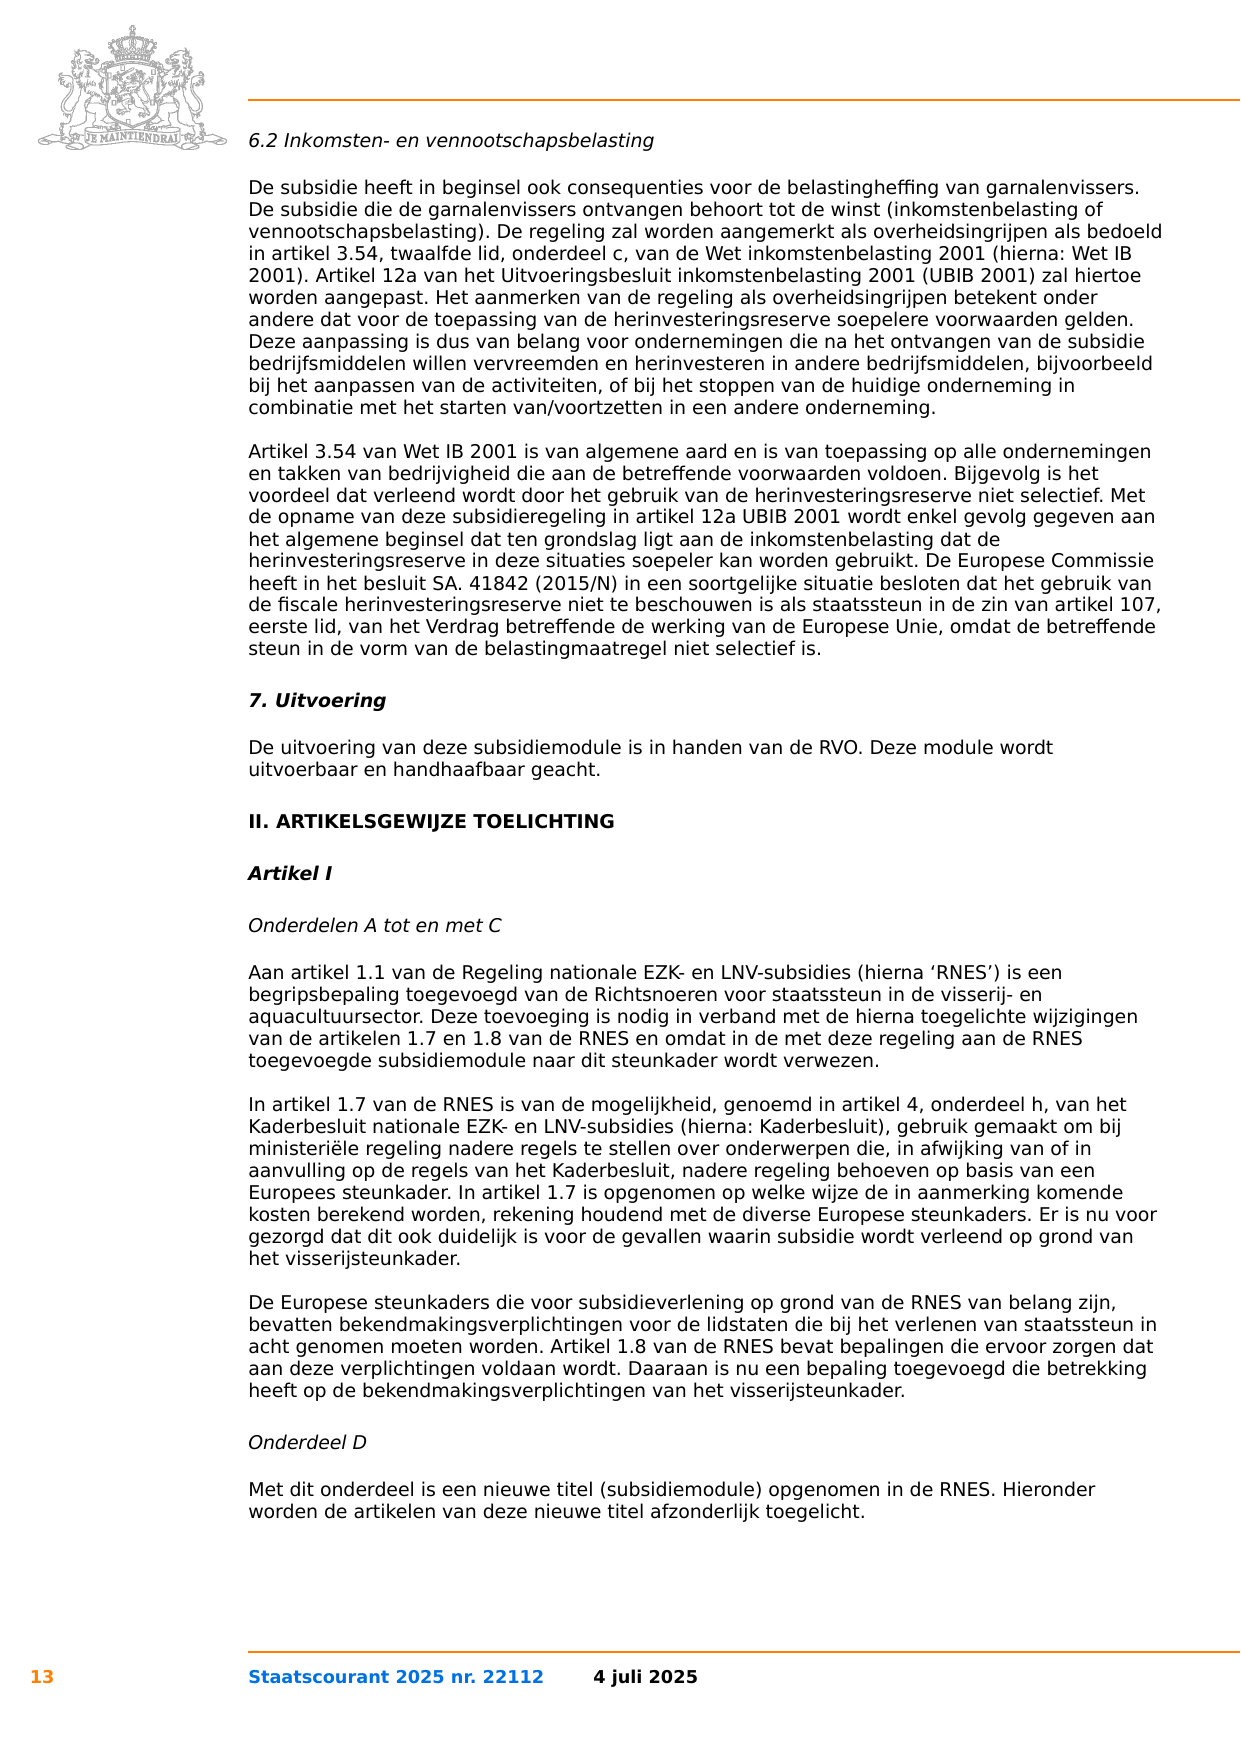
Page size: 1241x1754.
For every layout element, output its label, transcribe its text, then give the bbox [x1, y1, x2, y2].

subtitle Onderdeel D [248, 1432, 1163, 1453]
text In artikel 1.7 van de RNES is van de mogelijkheid, genoemd in artikel 4, onderdeel h, van het Kaderbesluit nationale EZK- en LNV-subsidies (hierna: Kaderbesluit), gebruik gemaakt om bij ministeriële regeling nadere regels te stellen over onderwerpen die, in afwijking van of in aanvulling op de regels van het Kaderbesluit, nadere regeling behoeven op basis van een Europees steunkader. In artikel 1.7 is opgenomen op welke wijze de in aanmerking komende kosten berekend worden, rekening houdend met de diverse Europese steunkaders. Er is nu voor gezorgd dat dit ook duidelijk is voor de gevallen waarin subsidie wordt verleend op grond van het visserijsteunkader. [248, 1094, 1163, 1270]
subtitle II. ARTIKELSGEWIJZE TOELICHTING [248, 811, 1163, 833]
text Artikel 3.54 van Wet IB 2001 is van algemene aard en is van toepassing op alle ondernemingen en takken van bedrijvigheid die aan de betreffende voorwaarden voldoen. Bijgevolg is het voordeel dat verleend wordt door het gebruik van de herinvesteringsreserve niet selectief. Met de opname van deze subsidieregeling in artikel 12a UBIB 2001 wordt enkel gevolg gegeven aan het algemene beginsel dat ten grondslag ligt aan de inkomstenbelasting dat de herinvesteringsreserve in deze situaties soepeler kan worden gebruikt. De Europese Commissie heeft in het besluit SA. 41842 (2015/N) in een soortgelijke situatie besloten dat het gebruik van de fiscale herinvesteringsreserve niet te beschouwen is als staatssteun in de zin van artikel 107, eerste lid, van het Verdrag betreffende de werking van de Europese Unie, omdat de betreffende steun in de vorm van de belastingmaatregel niet selectief is. [248, 441, 1163, 660]
subtitle Artikel I [248, 863, 1163, 885]
text Aan artikel 1.1 van de Regeling nationale EZK- en LNV-subsidies (hierna ‘RNES’) is een begripsbepaling toegevoegd van de Richtsnoeren voor staatssteun in de visserij- en aquacultuursector. Deze toevoeging is nodig in verband met de hierna toegelichte wijzigingen van de artikelen 1.7 en 1.8 van de RNES en omdat in de met deze regeling aan de RNES toegevoegde subsidiemodule naar dit steunkader wordt verwezen. [248, 962, 1163, 1072]
text De Europese steunkaders die voor subsidieverlening op grond van de RNES van belang zijn, bevatten bekendmakingsverplichtingen voor de lidstaten die bij het verlenen van staatssteun in acht genomen moeten worden. Artikel 1.8 van de RNES bevat bepalingen die ervoor zorgen dat aan deze verplichtingen voldaan wordt. Daaraan is nu een bepaling toegevoegd die betrekking heeft op de bekendmakingsverplichtingen van het visserijsteunkader. [248, 1292, 1163, 1402]
text De uitvoering van deze subsidiemodule is in handen van de RVO. Deze module wordt uitvoerbaar en handhaafbaar geacht. [248, 737, 1163, 781]
subtitle 7. Uitvoering [248, 690, 1163, 712]
picture [38, 25, 227, 150]
subtitle Onderdelen A tot en met C [248, 915, 1163, 937]
subtitle 6.2 Inkomsten- en vennootschapsbelasting [248, 130, 1163, 152]
text Met dit onderdeel is een nieuwe titel (subsidiemodule) opgenomen in de RNES. Hieronder worden de artikelen van deze nieuwe titel afzonderlijk toegelicht. [248, 1478, 1163, 1522]
text De subsidie heeft in beginsel ook consequenties voor de belastingheffing van garnalenvissers. De subsidie die de garnalenvissers ontvangen behoort tot de winst (inkomstenbelasting of vennootschapsbelasting). De regeling zal worden aangemerkt als overheidsingrijpen als bedoeld in artikel 3.54, twaalfde lid, onderdeel c, van de Wet inkomstenbelasting 2001 (hierna: Wet IB 2001). Artikel 12a van het Uitvoeringsbesluit inkomstenbelasting 2001 (UBIB 2001) zal hiertoe worden aangepast. Het aanmerken van de regeling als overheidsingrijpen betekent onder andere dat voor de toepassing van de herinvesteringsreserve soepelere voorwaarden gelden. Deze aanpassing is dus van belang voor ondernemingen die na het ontvangen van de subsidie bedrijfsmiddelen willen vervreemden en herinvesteren in andere bedrijfsmiddelen, bijvoorbeeld bij het aanpassen van de activiteiten, of bij het stoppen van de huidige onderneming in combinatie met het starten van/voortzetten in een andere onderneming. [248, 177, 1163, 419]
